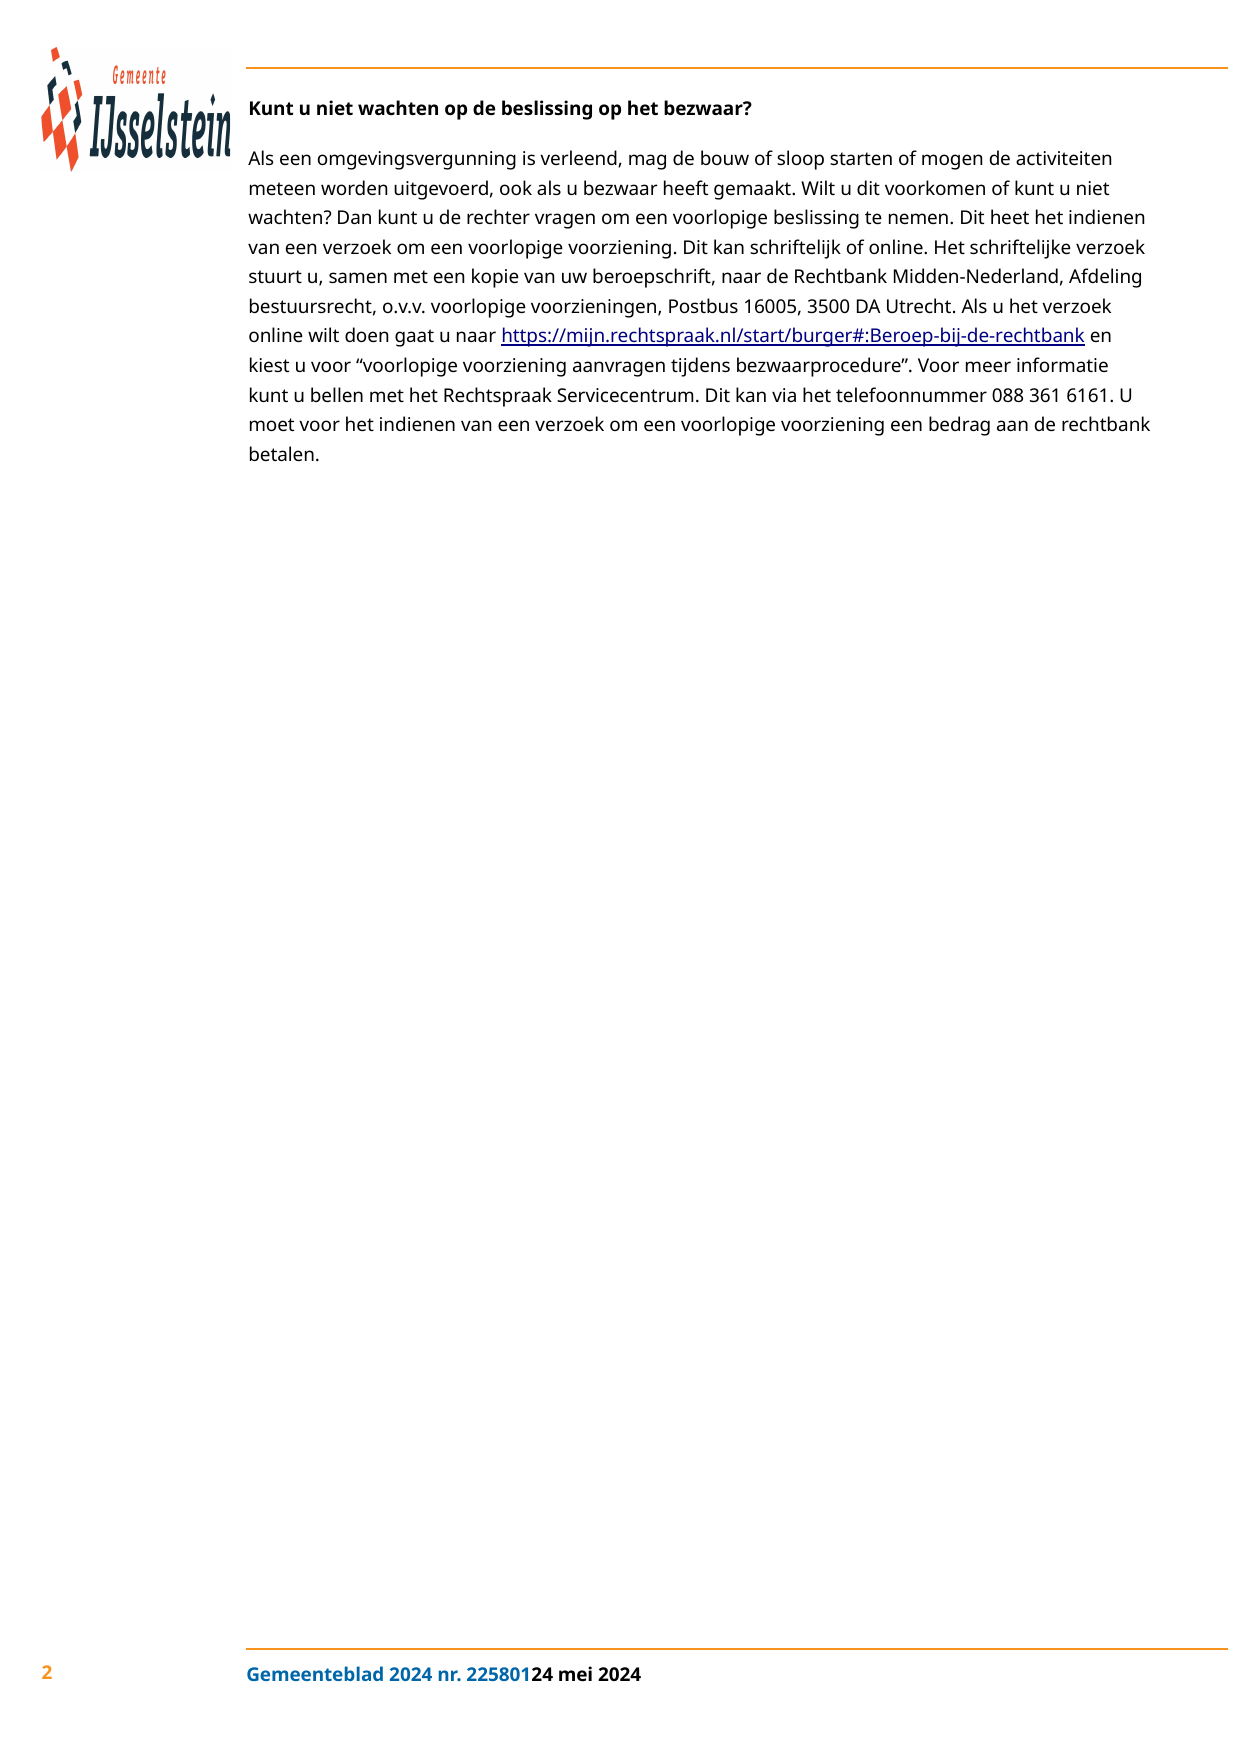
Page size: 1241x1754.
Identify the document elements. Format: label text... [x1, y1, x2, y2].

text Als een omgevingsvergunning is verleend, mag de bouw of sloop starten of mogen de activiteiten meteen worden uitgevoerd, ook als u bezwaar heeft gemaakt. Wilt u dit voorkomen of kunt u niet wachten? Dan kunt u de rechter vragen om een voorlopige beslissing te nemen. Dit heet het indienen van een verzoek om een voorlopige voorziening. Dit kan schriftelijk of online. Het schriftelijke verzoek stuurt u, samen met een kopie van uw beroepschrift, naar de Rechtbank Midden-Nederland, Afdeling bestuursrecht, o.v.v. voorlopige voorzieningen, Postbus 16005, 3500 DA Utrecht. Als u het verzoek online wilt doen gaat u naar https://mijn.rechtspraak.nl/start/burger#:Beroep-bij-de-rechtbank en kiest u voor “voorlopige voorziening aanvragen tijdens bezwaarprocedure”. Voor meer informatie kunt u bellen met het Rechtspraak Servicecentrum. Dit kan via het telefoonnummer 088 361 6161. U moet voor het indienen van een verzoek om een voorlopige voorziening een bedrag aan de rechtbank betalen. [248, 145, 1152, 467]
picture [41, 47, 231, 172]
text Kunt u niet wachten op de beslissing op het bezwaar? [248, 95, 1152, 121]
